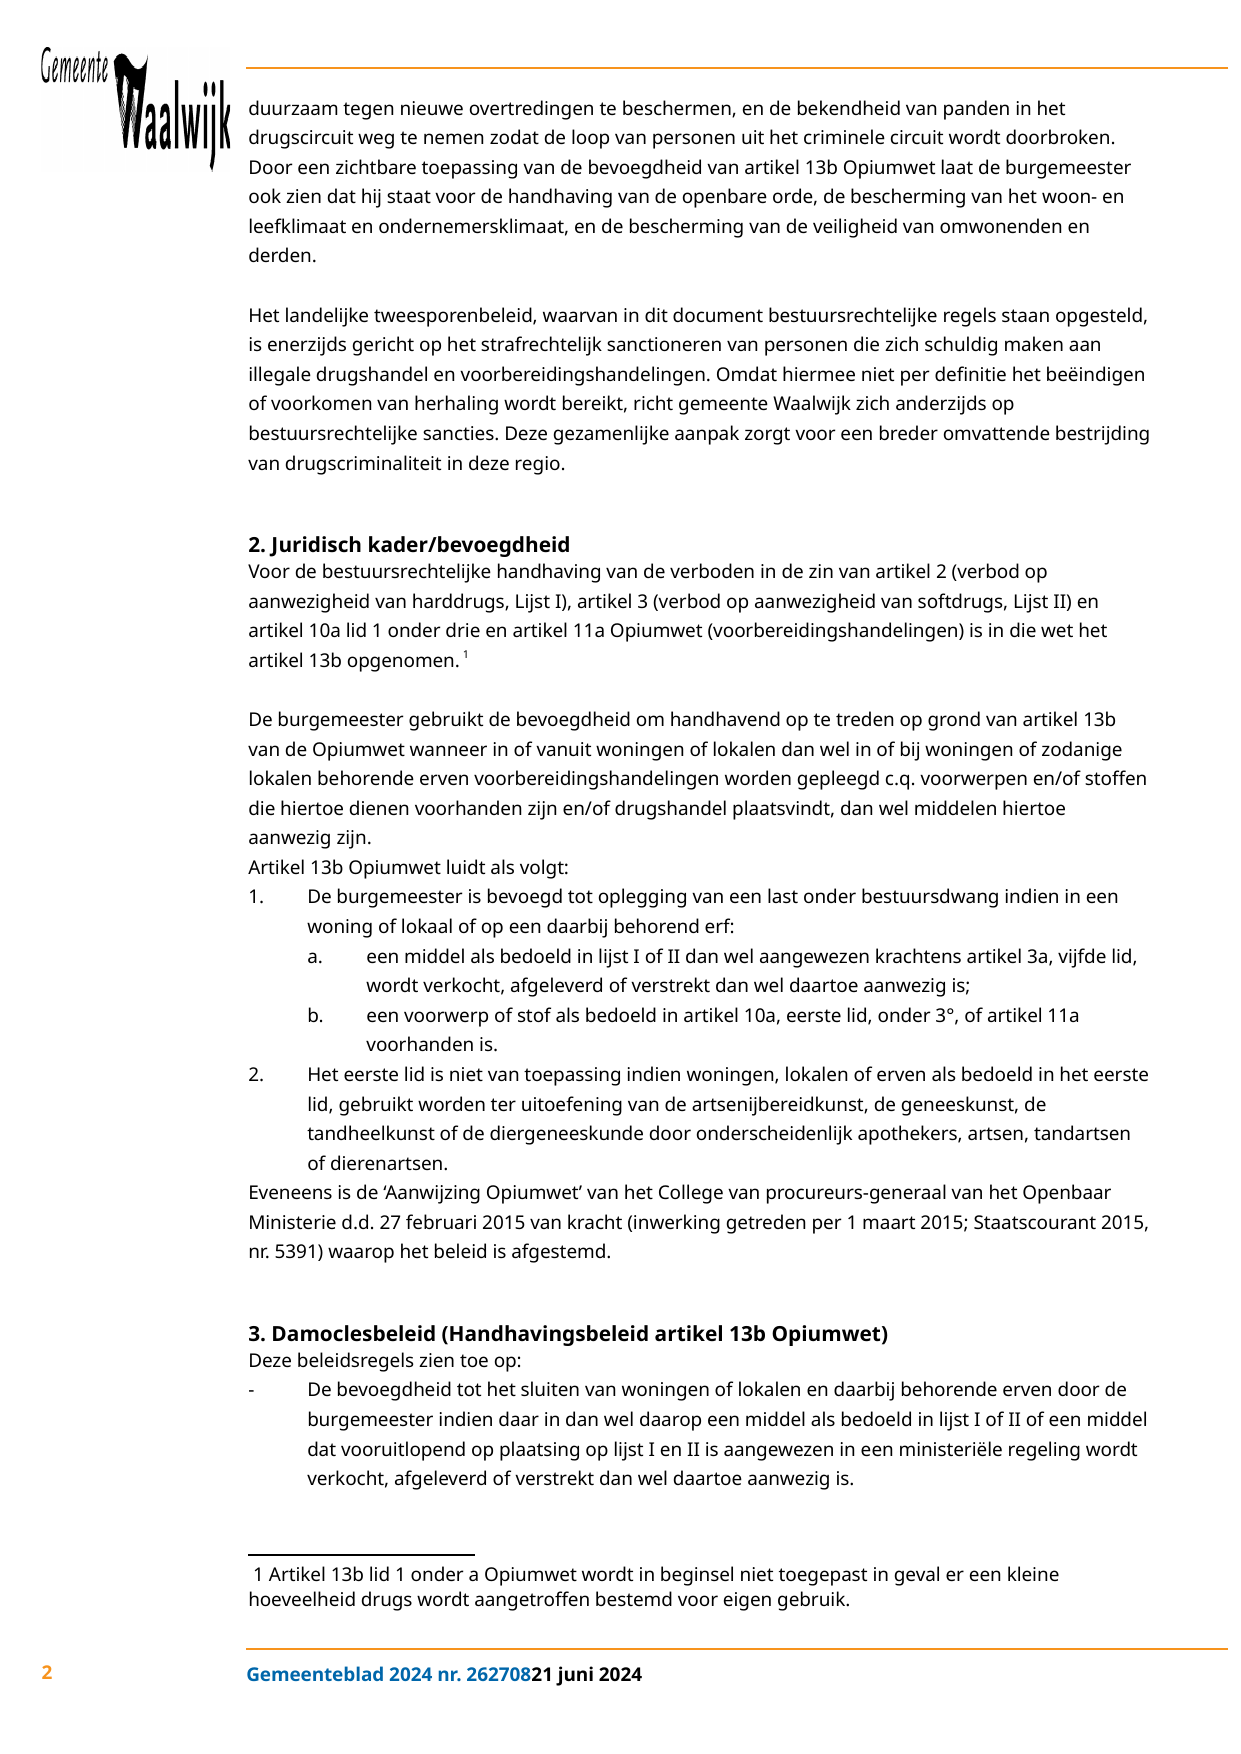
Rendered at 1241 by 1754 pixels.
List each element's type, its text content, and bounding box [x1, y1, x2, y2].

text Deze beleidsregels zien toe op: [248, 1347, 1152, 1373]
list De bevoegdheid tot het sluiten van woningen of lokalen en daarbij behorende erven door de burgemeester indien daar in dan wel daarop een middel als bedoeld in lijst I of II of een middel dat vooruitlopend op plaatsing op lijst I en II is aangewezen in een ministeriële regeling wordt verkocht, afgeleverd of verstrekt dan wel daartoe aanwezig is. [248, 1377, 1152, 1491]
text Eveneens is de ‘Aanwijzing Opiumwet’ van het College van procureurs-generaal van het Openbaar Ministerie d.d. 27 februari 2015 van kracht (inwerking getreden per 1 maart 2015; Staatscourant 2015, nr. 5391) waarop het beleid is afgestemd. [248, 1179, 1152, 1264]
text Artikel 13b lid 1 onder a Opiumwet wordt in beginsel niet toegepast in geval er een kleine hoeveelheid drugs wordt aangetroffen bestemd voor eigen gebruik. [248, 1561, 1152, 1612]
list een middel als bedoeld in lijst I of II dan wel aangewezen krachtens artikel 3a, vijfde lid, wordt verkocht, afgeleverd of verstrekt dan wel daartoe aanwezig is; [307, 943, 1152, 998]
text 2. Juridisch kader/bevoegdheid [248, 530, 1152, 558]
text 3. Damoclesbeleid (Handhavingsbeleid artikel 13b Opiumwet) [248, 1319, 1152, 1347]
list een voorwerp of stof als bedoeld in artikel 10a, eerste lid, onder 3°, of artikel 11a voorhanden is. [307, 1002, 1152, 1057]
text De burgemeester gebruikt de bevoegdheid om handhavend op te treden op grond van artikel 13b van de Opiumwet wanneer in of vanuit woningen of lokalen dan wel in of bij woningen of zodanige lokalen behorende erven voorbereidingshandelingen worden gepleegd c.q. voorwerpen en/of stoffen die hiertoe dienen voorhanden zijn en/of drugshandel plaatsvindt, dan wel middelen hiertoe aanwezig zijn. [248, 706, 1152, 850]
text Voor de bestuursrechtelijke handhaving van de verboden in de zin van artikel 2 (verbod op aanwezigheid van harddrugs, Lijst I), artikel 3 (verbod op aanwezigheid van softdrugs, Lijst II) en artikel 10a lid 1 onder drie en artikel 11a Opiumwet (voorbereidingshandelingen) is in die wet het artikel 13b opgenomen. [248, 558, 1152, 673]
text Artikel 13b Opiumwet luidt als volgt: [248, 854, 1152, 880]
text Het landelijke tweesporenbeleid, waarvan in dit document bestuursrechtelijke regels staan opgesteld, is enerzijds gericht op het strafrechtelijk sanctioneren van personen die zich schuldig maken aan illegale drugshandel en voorbereidingshandelingen. Omdat hiermee niet per definitie het beëindigen of voorkomen van herhaling wordt bereikt, richt gemeente Waalwijk zich anderzijds op bestuursrechtelijke sancties. Deze gezamenlijke aanpak zorgt voor een breder omvattende bestrijding van drugscriminaliteit in deze regio. [248, 302, 1152, 476]
list De burgemeester is bevoegd tot oplegging van een last onder bestuursdwang indien in een woning of lokaal of op een daarbij behorend erf: [248, 884, 1152, 939]
list Het eerste lid is niet van toepassing indien woningen, lokalen of erven als bedoeld in het eerste lid, gebruikt worden ter uitoefening van de artsenijbereidkunst, de geneeskunst, de tandheelkunst of de diergeneeskunde door onderscheidenlijk apothekers, artsen, tandartsen of dierenartsen. [248, 1061, 1152, 1176]
text duurzaam tegen nieuwe overtredingen te beschermen, en de bekendheid van panden in het drugscircuit weg te nemen zodat de loop van personen uit het criminele circuit wordt doorbroken. Door een zichtbare toepassing van de bevoegdheid van artikel 13b Opiumwet laat de burgemeester ook zien dat hij staat voor de handhaving van de openbare orde, de bescherming van het woon- en leefklimaat en ondernemersklimaat, en de bescherming van de veiligheid van omwonenden en derden. [248, 95, 1152, 268]
picture [41, 47, 231, 172]
